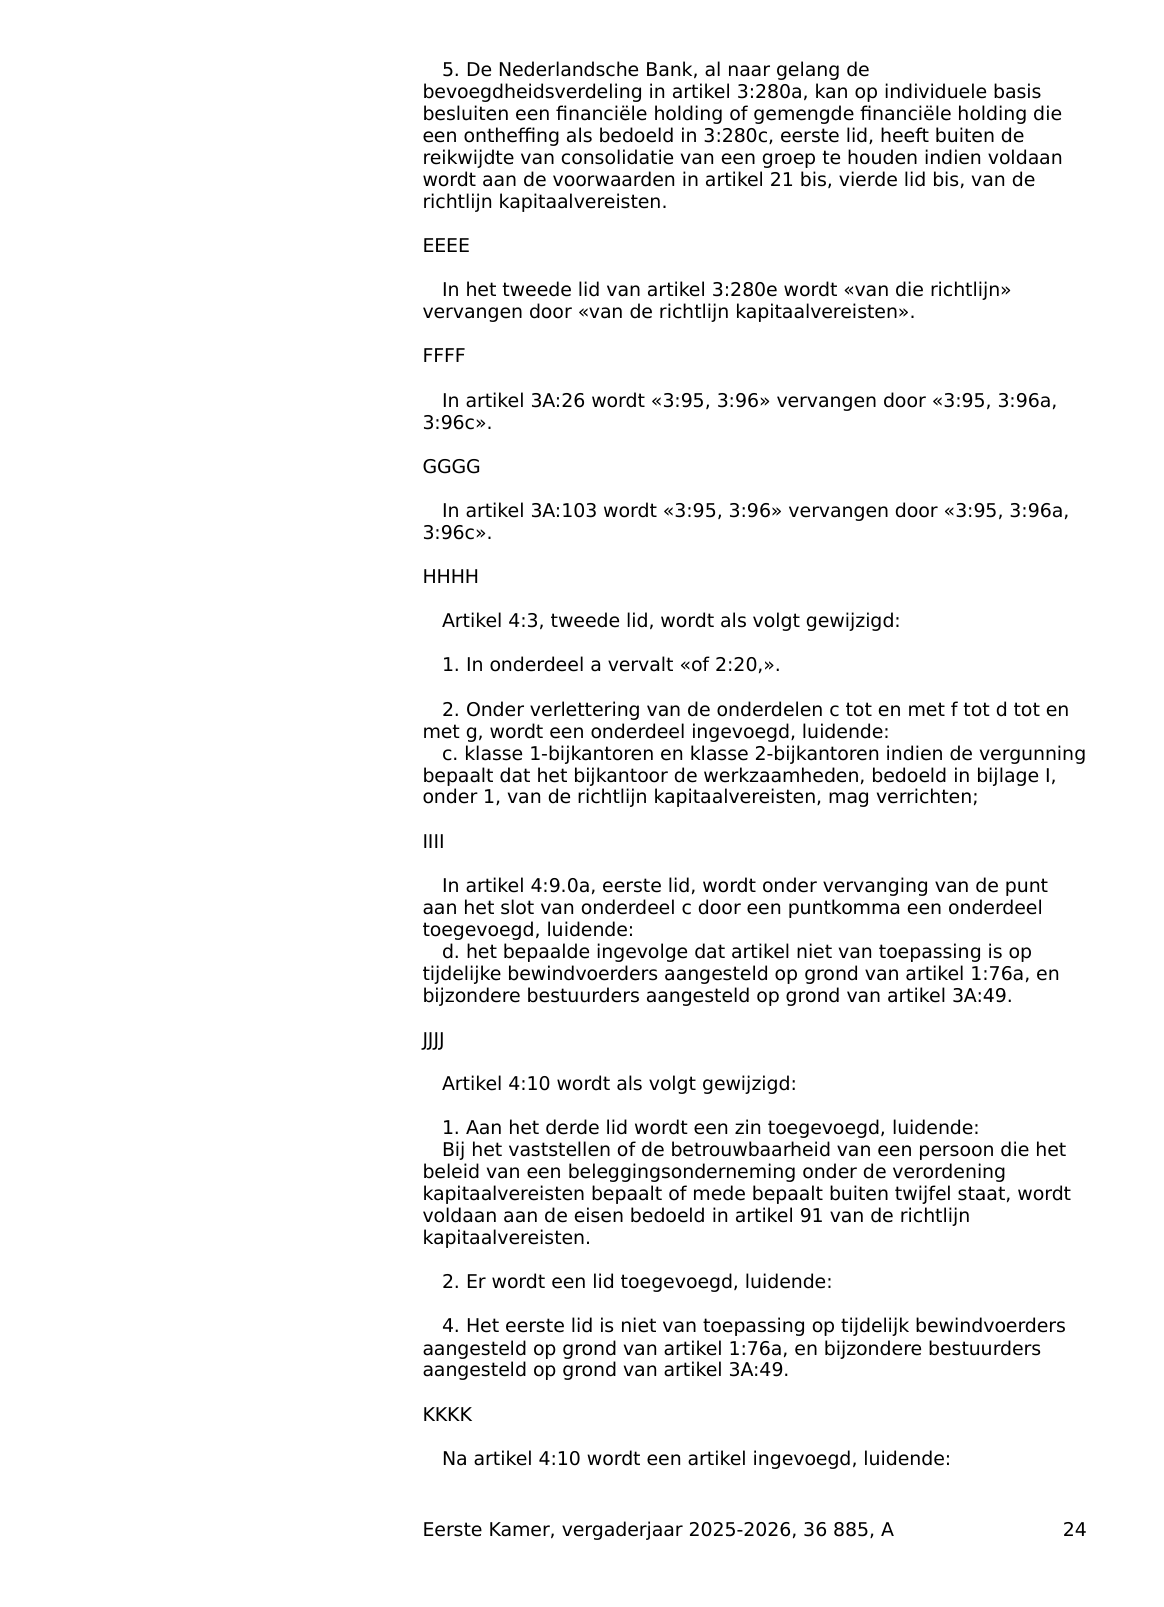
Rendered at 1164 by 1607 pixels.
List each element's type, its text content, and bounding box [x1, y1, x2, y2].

text IIII [422, 831, 1087, 853]
text In artikel 3A:26 wordt «3:95, 3:96» vervangen door «3:95, 3:96a, 3:96c». [422, 389, 1087, 433]
text In artikel 4:9.0a, eerste lid, wordt onder vervanging van de punt aan het slot van onderdeel c door een puntkomma een onderdeel toegevoegd, luidende: [422, 875, 1087, 941]
text Na artikel 4:10 wordt een artikel ingevoegd, luidende: [422, 1448, 1087, 1470]
text 2. Er wordt een lid toegevoegd, luidende: [422, 1271, 1087, 1293]
text 4. Het eerste lid is niet van toepassing op tijdelijk bewindvoerders aangesteld op grond van artikel 1:76a, en bijzondere bestuurders aangesteld op grond van artikel 3A:49. [422, 1315, 1087, 1381]
text In artikel 3A:103 wordt «3:95, 3:96» vervangen door «3:95, 3:96a, 3:96c». [422, 500, 1087, 544]
text JJJJ [422, 1029, 1087, 1051]
text EEEE [422, 235, 1087, 257]
text d. het bepaalde ingevolge dat artikel niet van toepassing is op tijdelijke bewindvoerders aangesteld op grond van artikel 1:76a, en bijzondere bestuurders aangesteld op grond van artikel 3A:49. [422, 941, 1087, 1007]
text 5. De Nederlandsche Bank, al naar gelang de bevoegdheidsverdeling in artikel 3:280a, kan op individuele basis besluiten een financiële holding of gemengde financiële holding die een ontheffing als bedoeld in 3:280c, eerste lid, heeft buiten de reikwijdte van consolidatie van een groep te houden indien voldaan wordt aan de voorwaarden in artikel 21 bis, vierde lid bis, van de richtlijn kapitaalvereisten. [422, 59, 1087, 213]
text HHHH [422, 566, 1087, 588]
text 1. Aan het derde lid wordt een zin toegevoegd, luidende: [422, 1117, 1087, 1139]
text FFFF [422, 345, 1087, 367]
text Artikel 4:3, tweede lid, wordt als volgt gewijzigd: [422, 610, 1087, 632]
text In het tweede lid van artikel 3:280e wordt «van die richtlijn» vervangen door «van de richtlijn kapitaalvereisten». [422, 279, 1087, 323]
text Artikel 4:10 wordt als volgt gewijzigd: [422, 1073, 1087, 1095]
text KKKK [422, 1403, 1087, 1426]
text GGGG [422, 456, 1087, 478]
text c. klasse 1-bijkantoren en klasse 2-bijkantoren indien de vergunning bepaalt dat het bijkantoor de werkzaamheden, bedoeld in bijlage I, onder 1, van de richtlijn kapitaalvereisten, mag verrichten; [422, 742, 1087, 808]
text 1. In onderdeel a vervalt «of 2:20,». [422, 654, 1087, 676]
text Bij het vaststellen of de betrouwbaarheid van een persoon die het beleid van een beleggingsonderneming onder de verordening kapitaalvereisten bepaalt of mede bepaalt buiten twijfel staat, wordt voldaan aan de eisen bedoeld in artikel 91 van de richtlijn kapitaalvereisten. [422, 1139, 1087, 1249]
text 2. Onder verlettering van de onderdelen c tot en met f tot d tot en met g, wordt een onderdeel ingevoegd, luidende: [422, 698, 1087, 742]
